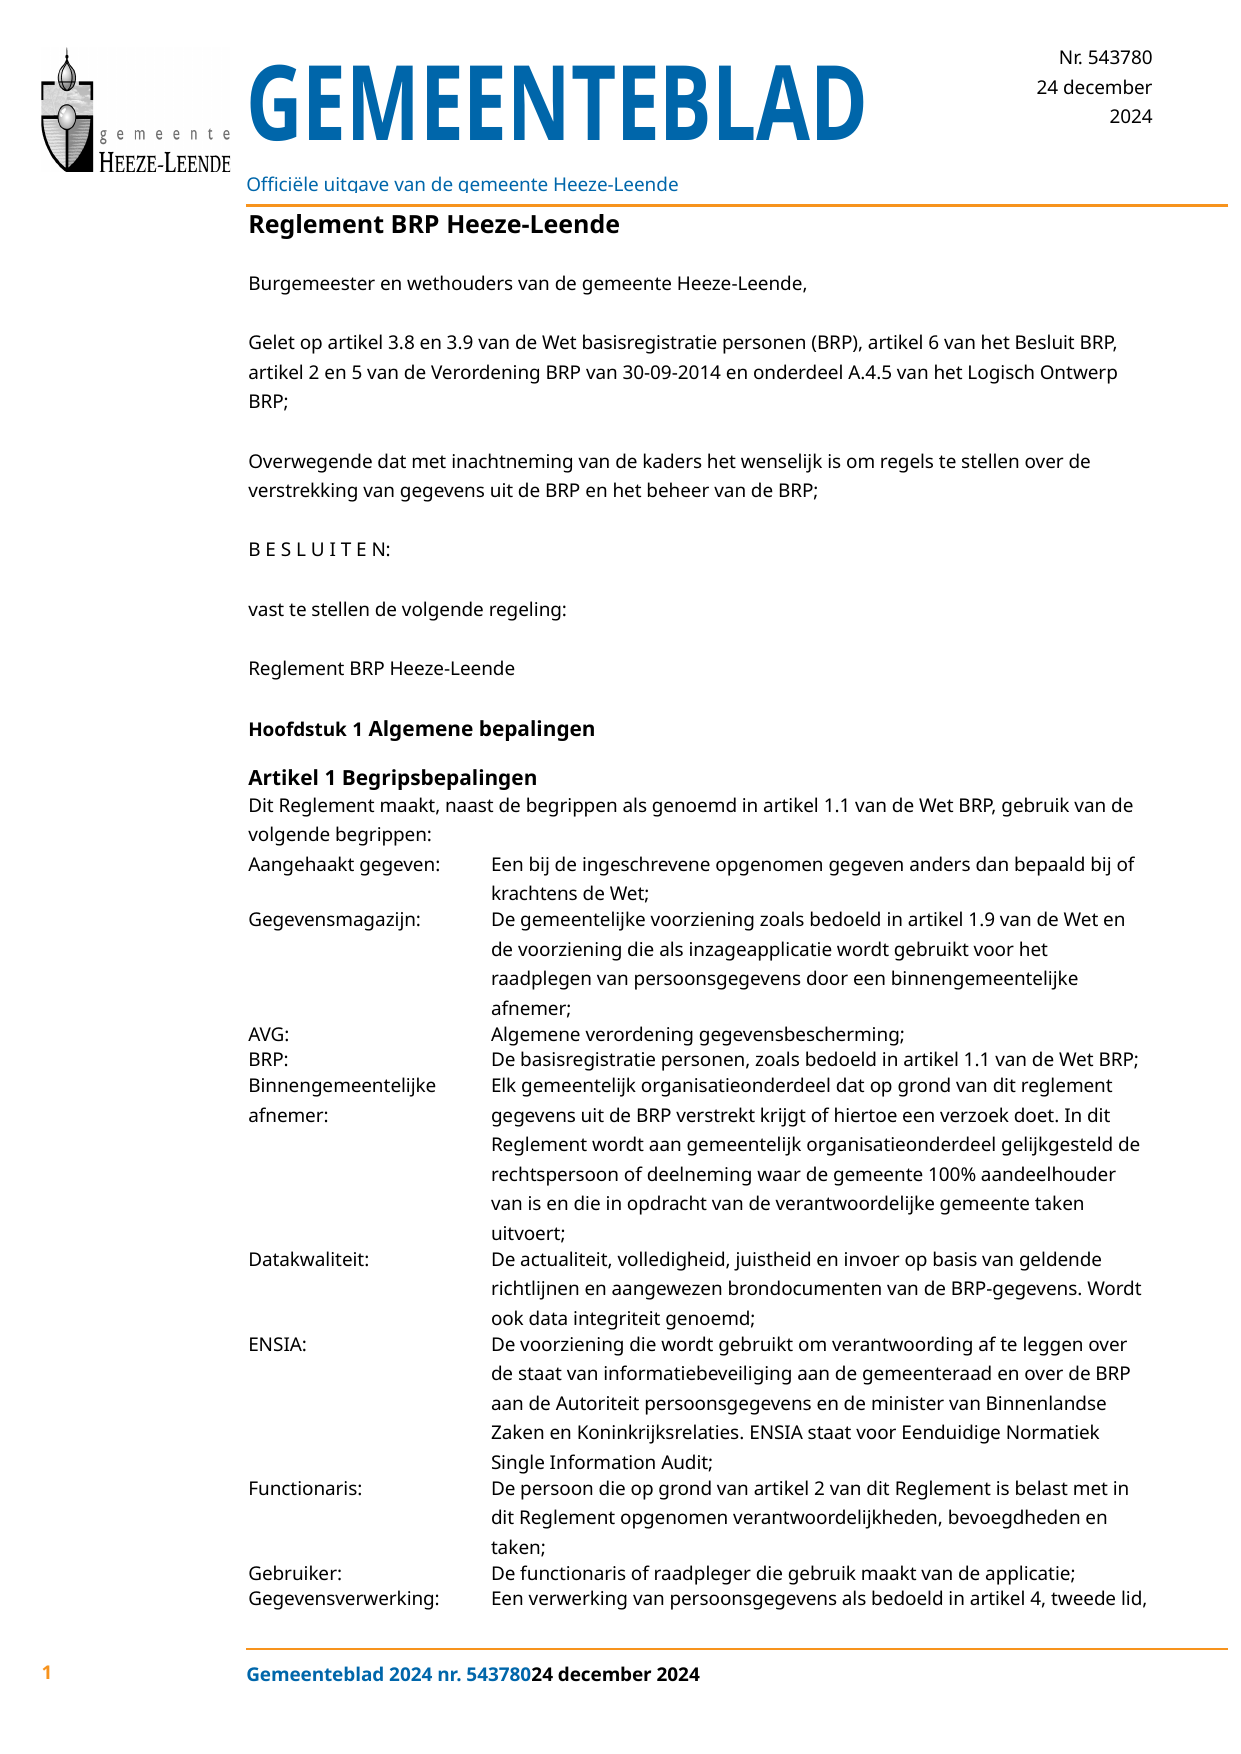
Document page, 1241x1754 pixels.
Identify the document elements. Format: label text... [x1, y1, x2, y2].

table_cell Elk gemeentelijk organisatieonderdeel dat op grond van dit reglement gegevens uit de BRP verstrekt krijgt of hiertoe een verzoek doet. In dit Reglement wordt aan gemeentelijk organisatieonderdeel gelijkgesteld de rechtspersoon of deelneming waar de gemeente 100% aandeelhouder van is en die in opdracht van de verantwoordelijke gemeente taken uitvoert; [491, 1072, 1152, 1246]
table_cell AVG: [248, 1021, 491, 1047]
picture [41, 47, 231, 172]
text vast te stellen de volgende regeling: [248, 596, 1152, 621]
table_cell Een verwerking van persoonsgegevens als bedoeld in artikel 4, tweede lid, [491, 1586, 1152, 1611]
text Artikel 1 Begripsbepalingen [248, 763, 1152, 792]
table_cell ENSIA: [248, 1331, 491, 1475]
text Reglement BRP Heeze-Leende [248, 655, 1152, 681]
table_cell De gemeentelijke voorziening zoals bedoeld in artikel 1.9 van de Wet en de voorziening die als inzageapplicatie wordt gebruikt voor het raadplegen van persoonsgegevens door een binnengemeentelijke afnemer; [491, 906, 1152, 1021]
text Gelet op artikel 3.8 en 3.9 van de Wet basisregistratie personen (BRP), artikel 6 van het Besluit BRP, artikel 2 en 5 van de Verordening BRP van 30-09-2014 en onderdeel A.4.5 van het Logisch Ontwerp BRP; [248, 329, 1152, 414]
table_cell Functionaris: [248, 1475, 491, 1560]
table_cell De voorziening die wordt gebruikt om verantwoording af te leggen over de staat van informatiebeveiliging aan de gemeenteraad en over de BRP aan de Autoriteit persoonsgegevens en de minister van Binnenlandse Zaken en Koninkrijksrelaties. ENSIA staat voor Eenduidige Normatiek Single Information Audit; [491, 1331, 1152, 1475]
table_cell Binnengemeentelijke afnemer: [248, 1072, 491, 1246]
table_header Een bij de ingeschrevene opgenomen gegeven anders dan bepaald bij of krachtens de Wet; [491, 851, 1152, 906]
table_cell De persoon die op grond van artikel 2 van dit Reglement is belast met in dit Reglement opgenomen verantwoordelijkheden, bevoegdheden en taken; [491, 1475, 1152, 1560]
table_cell BRP: [248, 1047, 491, 1072]
text Overwegende dat met inachtneming van de kaders het wenselijk is om regels te stellen over de verstrekking van gegevens uit de BRP en het beheer van de BRP; [248, 448, 1152, 503]
text Dit Reglement maakt, naast de begrippen als genoemd in artikel 1.1 van de Wet BRP, gebruik van de volgende begrippen: [248, 792, 1152, 847]
table_cell De actualiteit, volledigheid, juistheid en invoer op basis van geldende richtlijnen en aangewezen brondocumenten van de BRP-gegevens. Wordt ook data integriteit genoemd; [491, 1246, 1152, 1331]
table_cell Gegevensverwerking: [248, 1586, 491, 1611]
table_cell Gebruiker: [248, 1560, 491, 1586]
table_cell De functionaris of raadpleger die gebruik maakt van de applicatie; [491, 1560, 1152, 1586]
table_cell De basisregistratie personen, zoals bedoeld in artikel 1.1 van de Wet BRP; [491, 1047, 1152, 1072]
text Burgemeester en wethouders van de gemeente Heeze-Leende, [248, 270, 1152, 296]
text Reglement BRP Heeze-Leende [248, 207, 1152, 241]
table_header Aangehaakt gegeven: [248, 851, 491, 906]
table_cell Gegevensmagazijn: [248, 906, 491, 1021]
table_cell Algemene verordening gegevensbescherming; [491, 1021, 1152, 1047]
table_cell Datakwaliteit: [248, 1246, 491, 1331]
text B E S L U I T E N: [248, 537, 1152, 562]
text Hoofdstuk 1 Algemene bepalingen [248, 714, 1152, 742]
